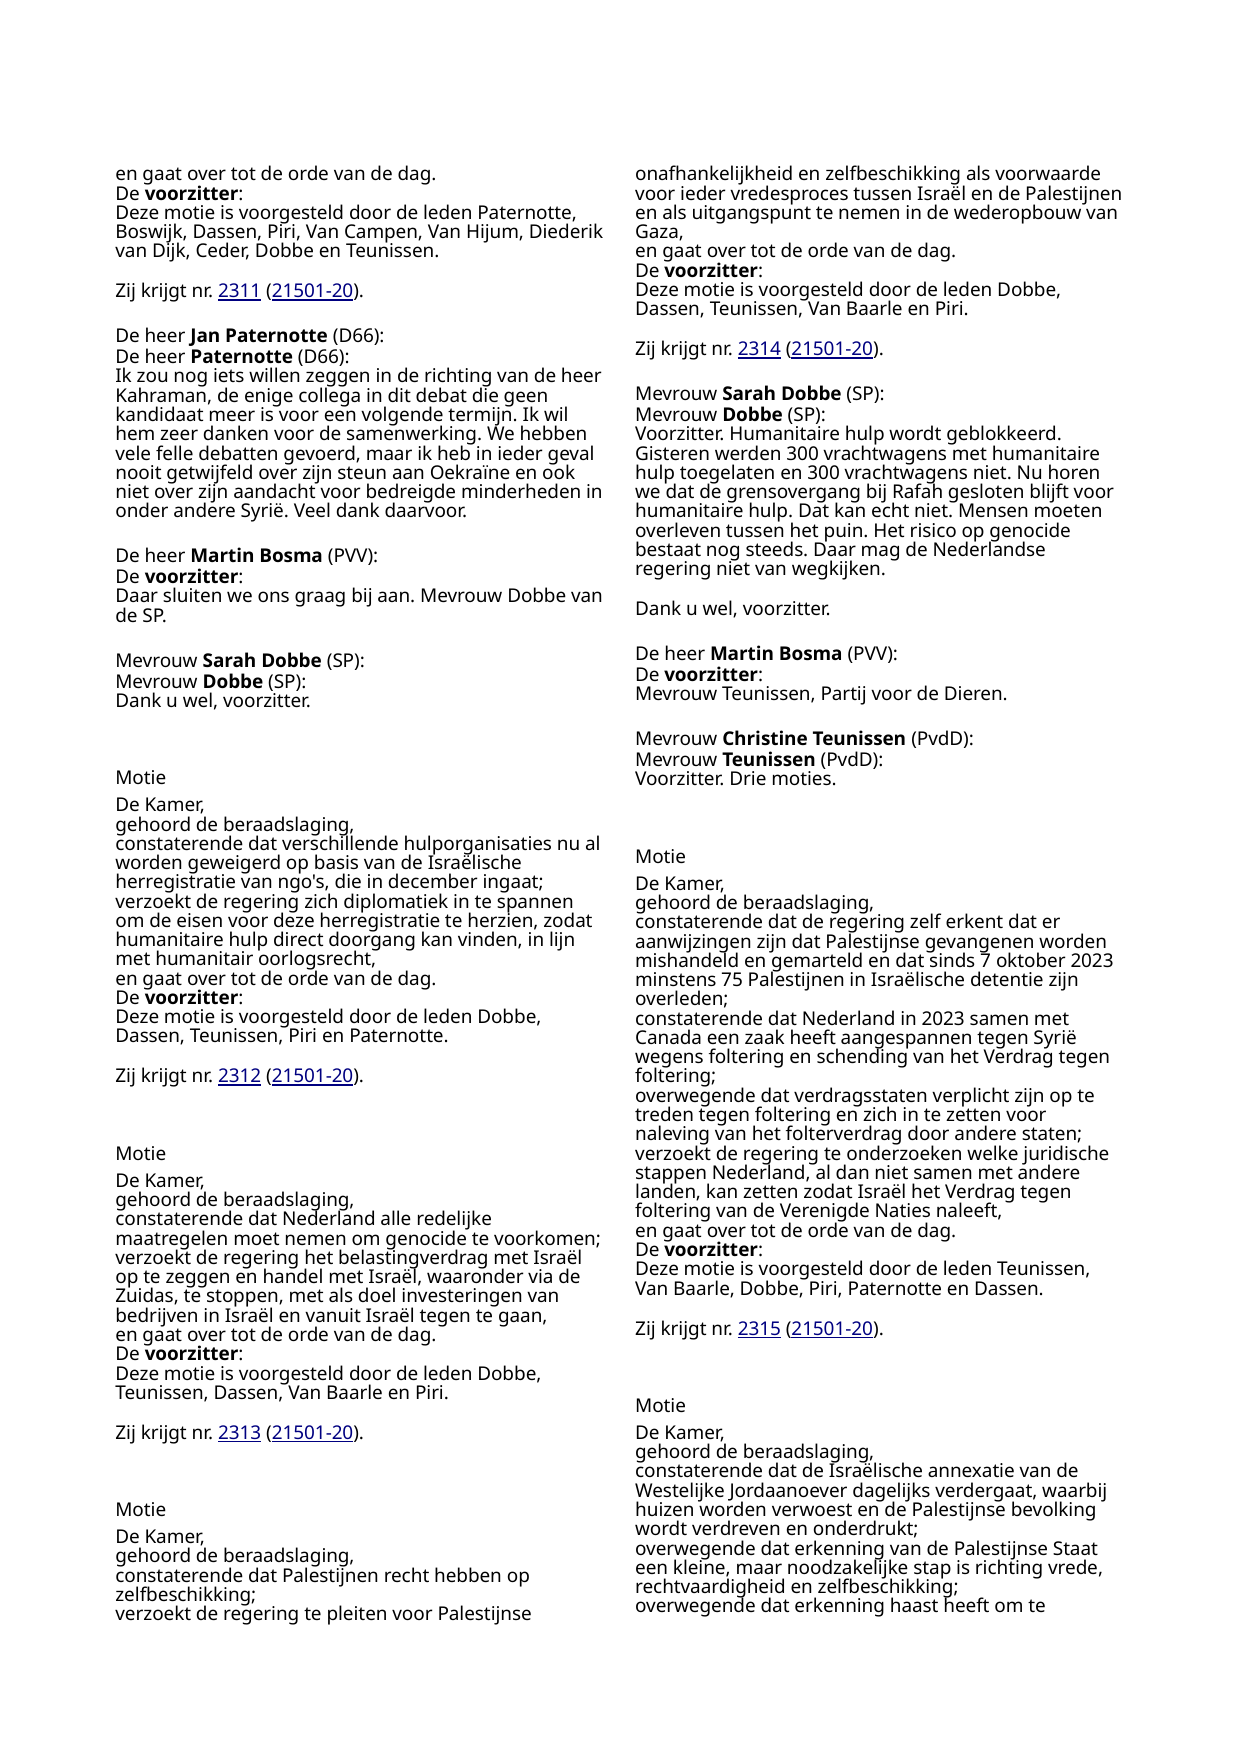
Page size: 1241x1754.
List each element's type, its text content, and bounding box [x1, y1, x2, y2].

text gehoord de beraadslaging, [635, 894, 1125, 913]
text en gaat over tot de orde van de dag. [635, 242, 1125, 262]
text overwegende dat erkenning haast heeft om te [635, 1597, 1125, 1617]
text verzoekt de regering te pleiten voor Palestijnse [115, 1605, 605, 1624]
text De voorzitter: [115, 184, 605, 204]
text en gaat over tot de orde van de dag. [115, 1326, 605, 1345]
text Daar sluiten we ons graag bij aan. Mevrouw Dobbe van de SP. [115, 587, 605, 626]
text en gaat over tot de orde van de dag. [635, 1222, 1125, 1241]
text Mevrouw Teunissen (PvdD): [635, 751, 1125, 770]
text constaterende dat verschillende hulporganisaties nu al worden geweigerd op basis van de Israëlische herregistratie van ngo's, die in december ingaat; [115, 835, 605, 893]
text onafhankelijkheid en zelfbeschikking als voorwaarde voor ieder vredesproces tussen Israël en de Palestijnen en als uitgangspunt te nemen in de wederopbouw van Gaza, [635, 165, 1125, 242]
text Mevrouw Sarah Dobbe (SP): [635, 380, 1125, 406]
text overwegende dat verdragsstaten verplicht zijn op te treden tegen foltering en zich in te zetten voor naleving van het folterverdrag door andere staten; [635, 1087, 1125, 1144]
text Motie [635, 1392, 1125, 1418]
text Voorzitter. Drie moties. [635, 770, 1125, 790]
text Dank u wel, voorzitter. [635, 600, 1125, 619]
text Zij krijgt nr. 2314 (21501-20). [635, 340, 1125, 359]
text verzoekt de regering het belastingverdrag met Israël op te zeggen en handel met Israël, waaronder via de Zuidas, te stoppen, met als doel investeringen van bedrijven in Israël en vanuit Israël tegen te gaan, [115, 1249, 605, 1326]
text Deze motie is voorgesteld door de leden Paternotte, Boswijk, Dassen, Piri, Van Campen, Van Hijum, Diederik van Dijk, Ceder, Dobbe en Teunissen. [115, 204, 605, 262]
text constaterende dat de Israëlische annexatie van de Westelijke Jordaanoever dagelijks verdergaat, waarbij huizen worden verwoest en de Palestijnse bevolking wordt verdreven en onderdrukt; [635, 1462, 1125, 1539]
text Dank u wel, voorzitter. [115, 692, 605, 711]
text constaterende dat Nederland in 2023 samen met Canada een zaak heeft aangespannen tegen Syrië wegens foltering en schending van het Verdrag tegen foltering; [635, 1010, 1125, 1087]
text De voorzitter: [635, 262, 1125, 281]
text Zij krijgt nr. 2313 (21501-20). [115, 1424, 605, 1443]
text Mevrouw Teunissen, Partij voor de Dieren. [635, 685, 1125, 704]
text gehoord de beraadslaging, [115, 1191, 605, 1210]
text De Kamer, [635, 1424, 1125, 1443]
text constaterende dat de regering zelf erkent dat er aanwijzingen zijn dat Palestijnse gevangenen worden mishandeld en gemarteld en dat sinds 7 oktober 2023 minstens 75 Palestijnen in Israëlische detentie zijn overleden; [635, 913, 1125, 1010]
text Deze motie is voorgesteld door de leden Teunissen, Van Baarle, Dobbe, Piri, Paternotte en Dassen. [635, 1260, 1125, 1299]
text Motie [115, 764, 605, 790]
text gehoord de beraadslaging, [115, 1547, 605, 1567]
text en gaat over tot de orde van de dag. [115, 970, 605, 989]
text gehoord de beraadslaging, [115, 816, 605, 835]
text Deze motie is voorgesteld door de leden Dobbe, Dassen, Teunissen, Van Baarle en Piri. [635, 281, 1125, 319]
text De heer Jan Paternotte (D66): [115, 322, 605, 348]
text De Kamer, [635, 875, 1125, 894]
text Deze motie is voorgesteld door de leden Dobbe, Dassen, Teunissen, Piri en Paternotte. [115, 1008, 605, 1047]
text Zij krijgt nr. 2315 (21501-20). [635, 1319, 1125, 1339]
text Voorzitter. Humanitaire hulp wordt geblokkeerd. Gisteren werden 300 vrachtwagens met humanitaire hulp toegelaten en 300 vrachtwagens niet. Nu horen we dat de grensovergang bij Rafah gesloten blijft voor humanitaire hulp. Dat kan echt niet. Mensen moeten overleven tussen het puin. Het risico op genocide bestaat nog steeds. Daar mag de Nederlandse regering niet van wegkijken. [635, 425, 1125, 579]
text Mevrouw Sarah Dobbe (SP): [115, 647, 605, 673]
text verzoekt de regering zich diplomatiek in te spannen om de eisen voor deze herregistratie te herzien, zodat humanitaire hulp direct doorgang kan vinden, in lijn met humanitair oorlogsrecht, [115, 893, 605, 970]
text Mevrouw Dobbe (SP): [115, 673, 605, 692]
text De voorzitter: [115, 568, 605, 587]
text en gaat over tot de orde van de dag. [115, 165, 605, 184]
text De heer Paternotte (D66): [115, 348, 605, 367]
text De heer Martin Bosma (PVV): [115, 542, 605, 568]
text gehoord de beraadslaging, [635, 1443, 1125, 1462]
text Ik zou nog iets willen zeggen in de richting van de heer Kahraman, de enige collega in dit debat die geen kandidaat meer is voor een volgende termijn. Ik wil hem zeer danken voor de samenwerking. We hebben vele felle debatten gevoerd, maar ik heb in ieder geval nooit getwijfeld over zijn steun aan Oekraïne en ook niet over zijn aandacht voor bedreigde minderheden in onder andere Syrië. Veel dank daarvoor. [115, 367, 605, 522]
text constaterende dat Nederland alle redelijke maatregelen moet nemen om genocide te voorkomen; [115, 1210, 605, 1249]
text Zij krijgt nr. 2312 (21501-20). [115, 1067, 605, 1087]
text Mevrouw Christine Teunissen (PvdD): [635, 725, 1125, 751]
text constaterende dat Palestijnen recht hebben op zelfbeschikking; [115, 1567, 605, 1605]
text De Kamer, [115, 1172, 605, 1191]
text De heer Martin Bosma (PVV): [635, 640, 1125, 666]
text Motie [115, 1497, 605, 1522]
text De voorzitter: [115, 1345, 605, 1364]
text De voorzitter: [115, 989, 605, 1008]
text Motie [115, 1140, 605, 1166]
text Deze motie is voorgesteld door de leden Dobbe, Teunissen, Dassen, Van Baarle en Piri. [115, 1364, 605, 1403]
text De Kamer, [115, 796, 605, 816]
text De Kamer, [115, 1528, 605, 1547]
text Zij krijgt nr. 2311 (21501-20). [115, 282, 605, 302]
text De voorzitter: [635, 1241, 1125, 1260]
text De voorzitter: [635, 666, 1125, 685]
text verzoekt de regering te onderzoeken welke juridische stappen Nederland, al dan niet samen met andere landen, kan zetten zodat Israël het Verdrag tegen foltering van de Verenigde Naties naleeft, [635, 1144, 1125, 1222]
text overwegende dat erkenning van de Palestijnse Staat een kleine, maar noodzakelijke stap is richting vrede, rechtvaardigheid en zelfbeschikking; [635, 1539, 1125, 1597]
text Motie [635, 843, 1125, 869]
text Mevrouw Dobbe (SP): [635, 406, 1125, 425]
